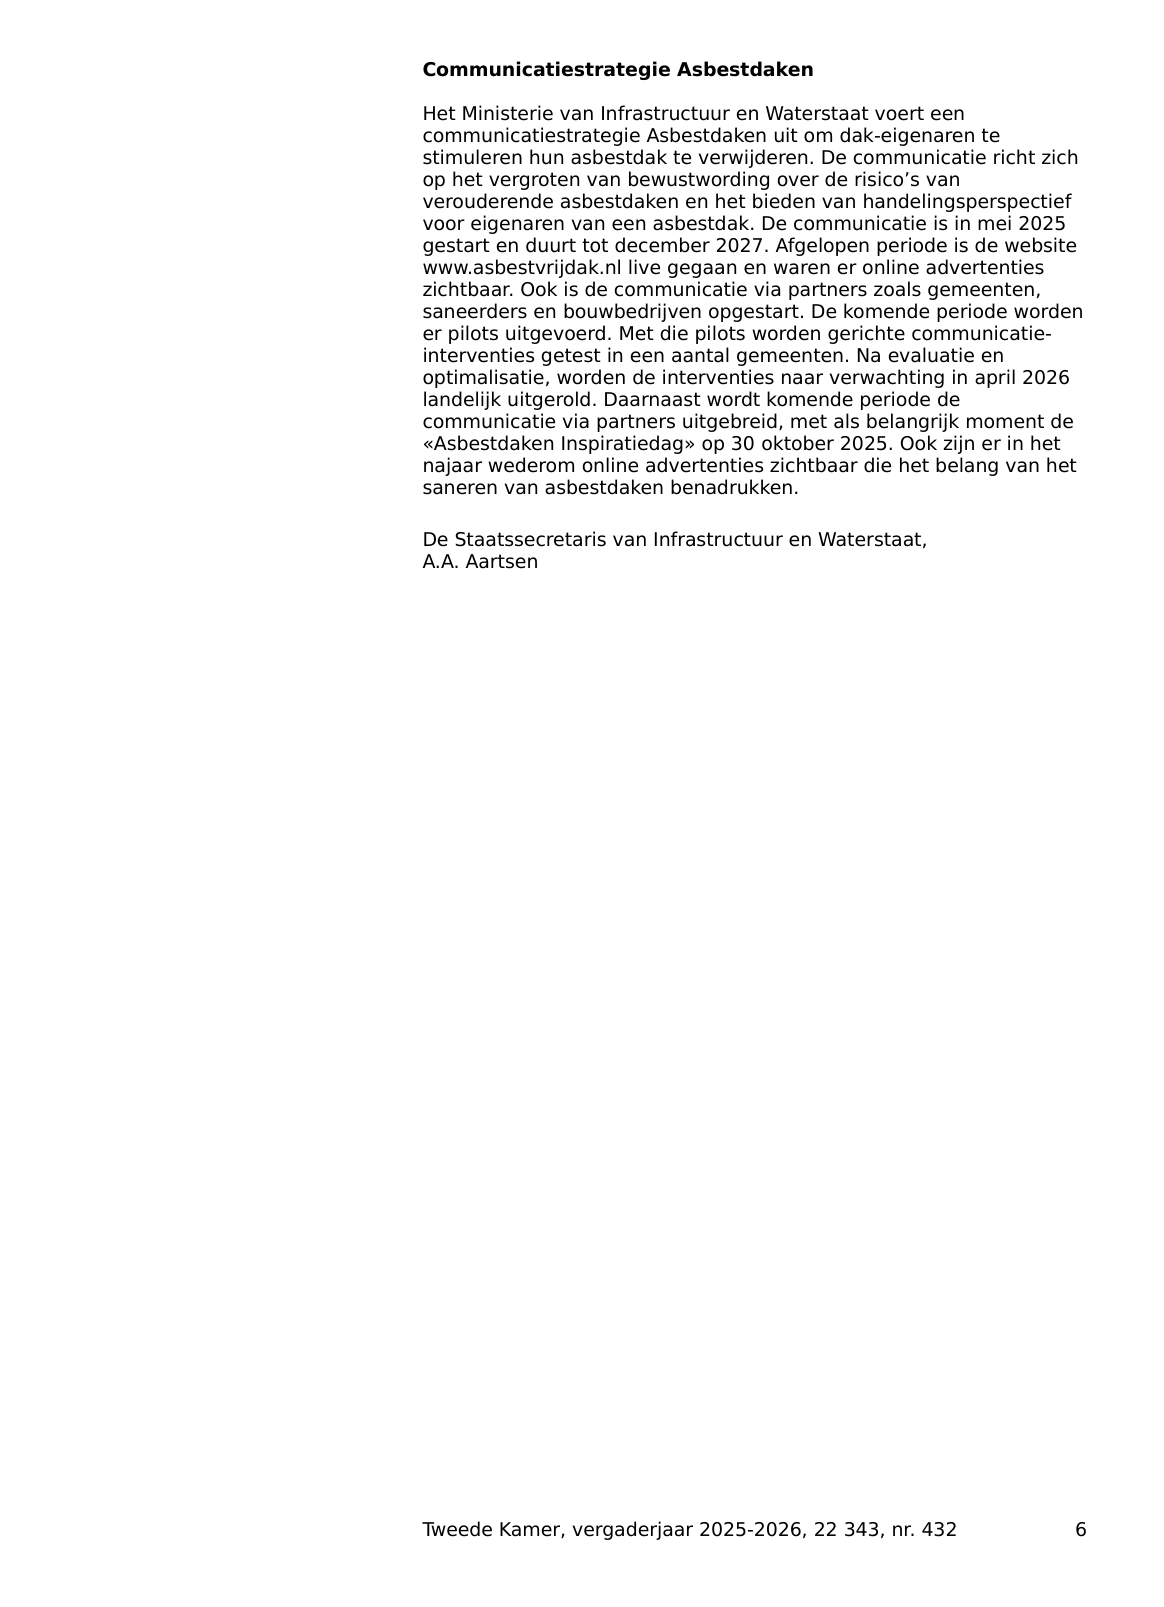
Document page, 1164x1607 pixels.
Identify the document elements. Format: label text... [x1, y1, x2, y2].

subtitle Communicatiestrategie Asbestdaken [422, 59, 1087, 81]
text Het Ministerie van Infrastructuur en Waterstaat voert een communicatiestrategie Asbestdaken uit om dak-eigenaren te stimuleren hun asbestdak te verwijderen. De communicatie richt zich op het vergroten van bewustwording over de risico’s van verouderende asbestdaken en het bieden van handelingsperspectief voor eigenaren van een asbestdak. De communicatie is in mei 2025 gestart en duurt tot december 2027. Afgelopen periode is de website www.asbestvrijdak.nl live gegaan en waren er online advertenties zichtbaar. Ook is de communicatie via partners zoals gemeenten, saneerders en bouwbedrijven opgestart. De komende periode worden er pilots uitgevoerd. Met die pilots worden gerichte communicatie-interventies getest in een aantal gemeenten. Na evaluatie en optimalisatie, worden de interventies naar verwachting in april 2026 landelijk uitgerold. Daarnaast wordt komende periode de communicatie via partners uitgebreid, met als belangrijk moment de «Asbestdaken Inspiratiedag» op 30 oktober 2025. Ook zijn er in het najaar wederom online advertenties zichtbaar die het belang van het saneren van asbestdaken benadrukken. [422, 103, 1087, 499]
text De Staatssecretaris van Infrastructuur en Waterstaat, A.A. Aartsen [422, 529, 1087, 573]
